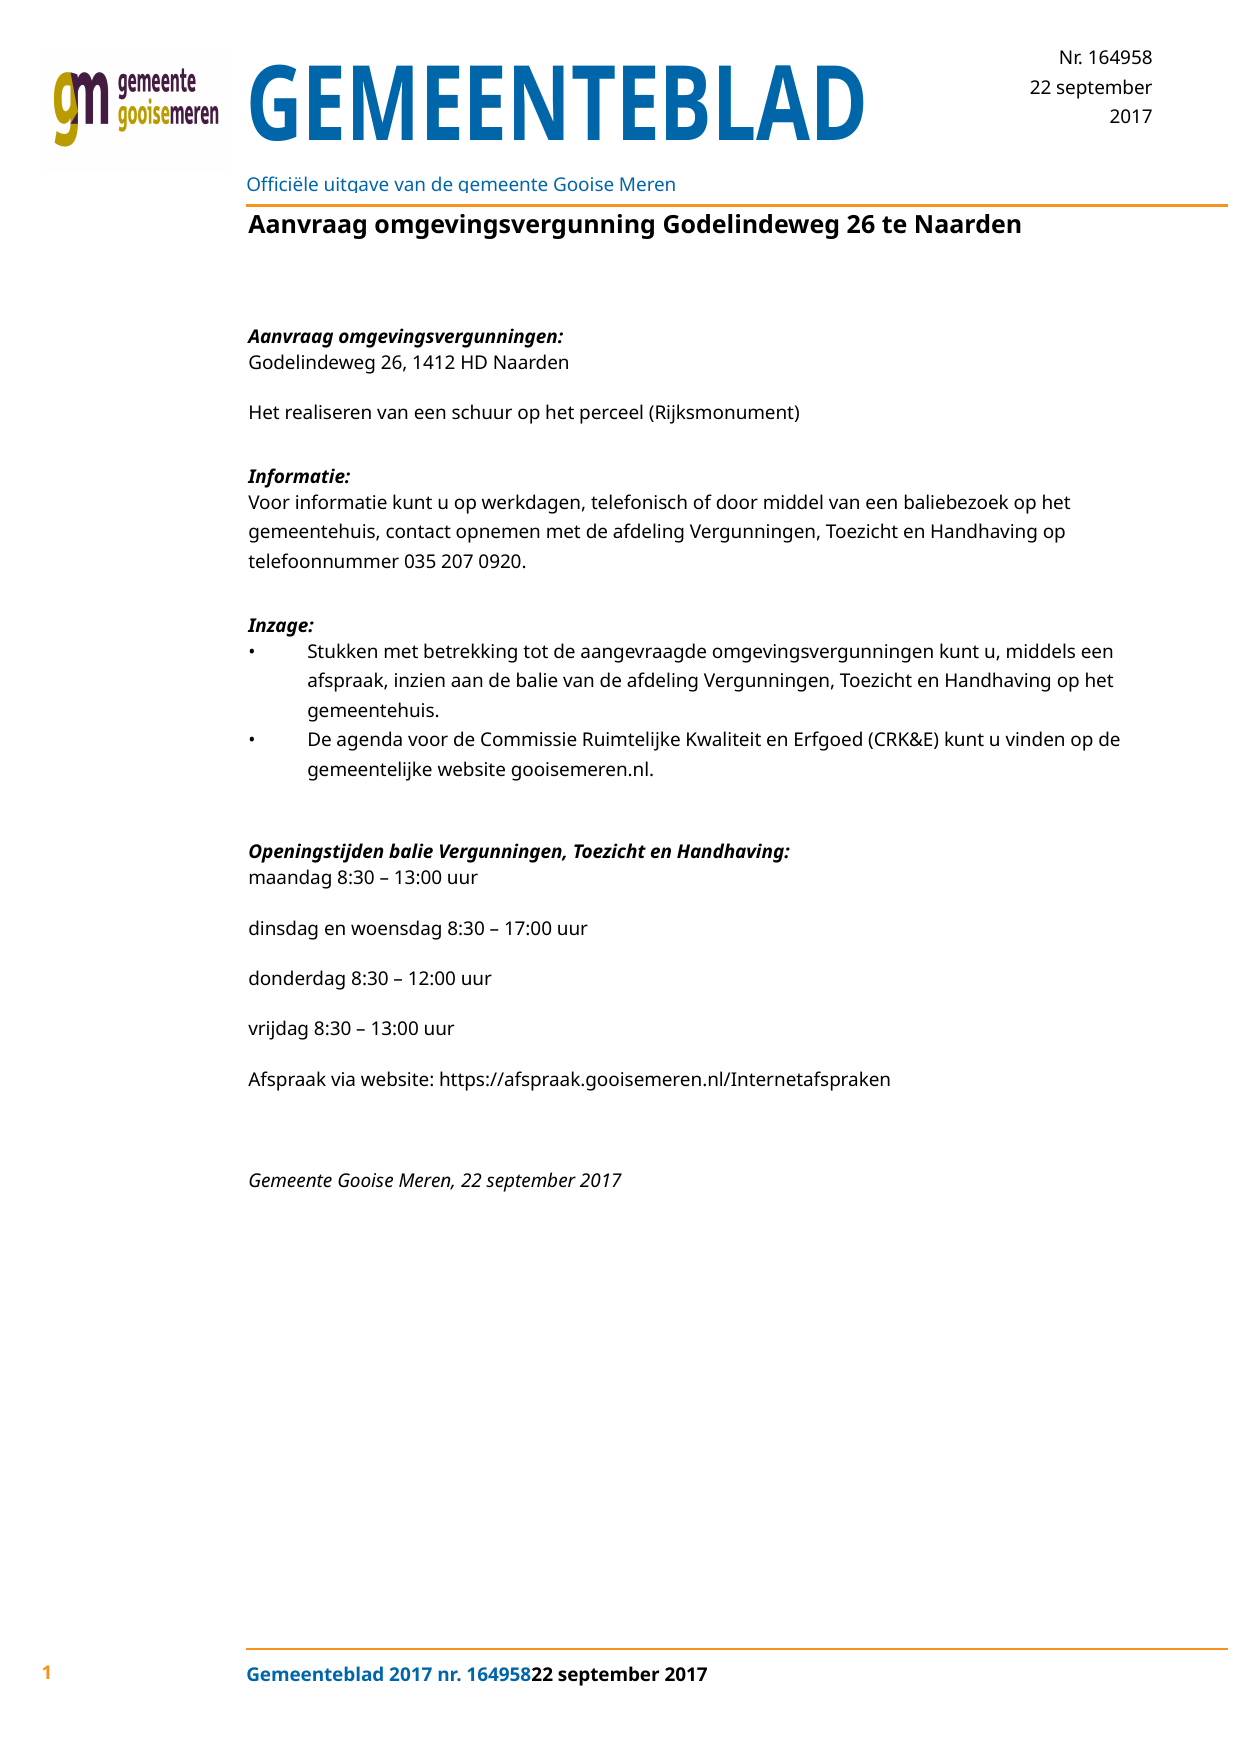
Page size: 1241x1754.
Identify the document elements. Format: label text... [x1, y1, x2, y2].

list De agenda voor de Commissie Ruimtelijke Kwaliteit en Erfgoed (CRK&E) kunt u vinden op de gemeentelijke website gooisemeren.nl. [248, 727, 1152, 782]
text Afspraak via website: https://afspraak.gooisemeren.nl/Internetafspraken [248, 1066, 1152, 1092]
text Voor informatie kunt u op werkdagen, telefonisch of door middel van een baliebezoek op het gemeentehuis, contact opnemen met de afdeling Vergunningen, Toezicht en Handhaving op telefoonnummer 035 207 0920. [248, 489, 1152, 574]
text Gemeente Gooise Meren, 22 september 2017 [248, 1167, 1152, 1192]
text dinsdag en woensdag 8:30 – 17:00 uur [248, 915, 1152, 940]
text Inzage: [248, 612, 1152, 638]
text Openingstijden balie Vergunningen, Toezicht en Handhaving: [248, 838, 1152, 864]
text Aanvraag omgevingsvergunning Godelindeweg 26 te Naarden [248, 207, 1152, 241]
text Aanvraag omgevingsvergunningen: [248, 323, 1152, 349]
text Het realiseren van een schuur op het perceel (Rijksmonument) [248, 399, 1152, 425]
text maandag 8:30 – 13:00 uur [248, 864, 1152, 890]
picture [41, 47, 231, 172]
list Stukken met betrekking tot de aangevraagde omgevingsvergunningen kunt u, middels een afspraak, inzien aan de balie van de afdeling Vergunningen, Toezicht en Handhaving op het gemeentehuis. [248, 638, 1152, 723]
text Godelindeweg 26, 1412 HD Naarden [248, 349, 1152, 374]
text donderdag 8:30 – 12:00 uur [248, 965, 1152, 991]
text vrijdag 8:30 – 13:00 uur [248, 1016, 1152, 1041]
text Informatie: [248, 463, 1152, 489]
